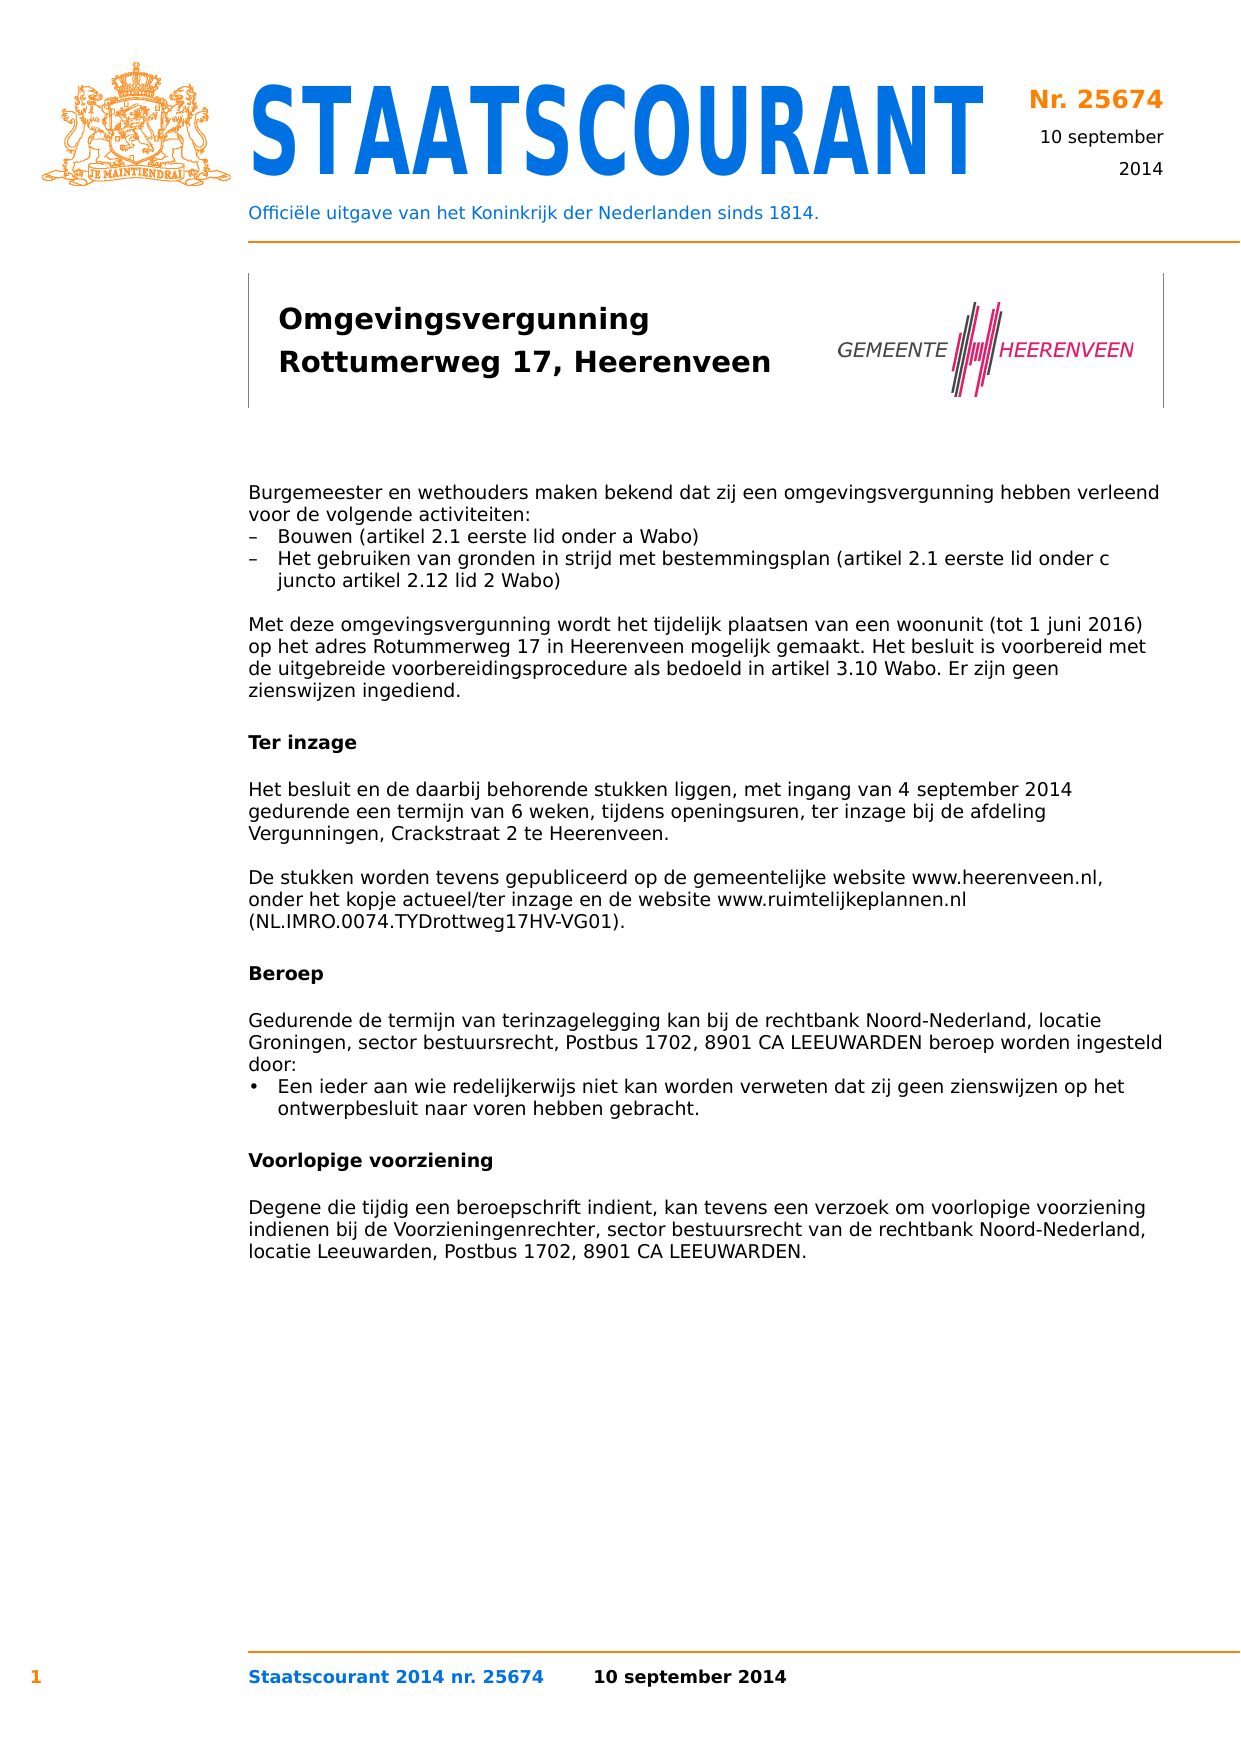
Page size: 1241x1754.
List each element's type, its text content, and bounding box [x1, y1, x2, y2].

table_cell 10 september [998, 121, 1240, 153]
text – Het gebruiken van gronden in strijd met bestemmingsplan (artikel 2.1 eerste lid onder c juncto artikel 2.12 lid 2 Wabo) [248, 548, 1163, 592]
table_header Nr. 25674 [998, 62, 1240, 121]
table_header STAATSCOURANT [248, 62, 998, 203]
subtitle Ter inzage [248, 732, 1163, 754]
table_cell Officiële uitgave van het Koninkrijk der Nederlanden sinds 1814. [248, 203, 1240, 241]
subtitle Voorlopige voorziening [248, 1149, 1163, 1172]
text Degene die tijdig een beroepschrift indient, kan tevens een verzoek om voorlopige voorziening indienen bij de Voorzieningenrechter, sector bestuursrecht van de rechtbank Noord-Nederland, locatie Leeuwarden, Postbus 1702, 8901 CA LEEUWARDEN. [248, 1197, 1163, 1262]
text Het besluit en de daarbij behorende stukken liggen, met ingang van 4 september 2014 gedurende een termijn van 6 weken, tijdens openingsuren, ter inzage bij de afdeling Vergunningen, Crackstraat 2 te Heerenveen. [248, 779, 1163, 845]
picture [41, 62, 231, 186]
table_cell 2014 [998, 153, 1240, 203]
text De stukken worden tevens gepubliceerd op de gemeentelijke website www.heerenveen.nl, onder het kopje actueel/ter inzage en de website www.ruimtelijkeplannen.nl (NL.IMRO.0074.TYDrottweg17HV-VG01). [248, 867, 1163, 933]
subtitle Omgevingsvergunning Rottumerweg 17, Heerenveen [249, 273, 1163, 408]
text • Een ieder aan wie redelijkerwijs niet kan worden verweten dat zij geen zienswijzen op het ontwerpbesluit naar voren hebben gebracht. [248, 1076, 1163, 1119]
subtitle Beroep [248, 963, 1163, 985]
text Met deze omgevingsvergunning wordt het tijdelijk plaatsen van een woonunit (tot 1 juni 2016) op het adres Rotummerweg 17 in Heerenveen mogelijk gemaakt. Het besluit is voorbereid met de uitgebreide voorbereidingsprocedure als bedoeld in artikel 3.10 Wabo. Er zijn geen zienswijzen ingediend. [248, 614, 1163, 702]
text Gedurende de termijn van terinzagelegging kan bij de rechtbank Noord-Nederland, locatie Groningen, sector bestuursrecht, Postbus 1702, 8901 CA LEEUWARDEN beroep worden ingesteld door: [248, 1010, 1163, 1076]
table_header [25, 62, 248, 241]
text – Bouwen (artikel 2.1 eerste lid onder a Wabo) [248, 526, 1163, 548]
text Burgemeester en wethouders maken bekend dat zij een omgevingsvergunning hebben verleend voor de volgende activiteiten: [248, 482, 1163, 526]
picture [838, 302, 1134, 397]
